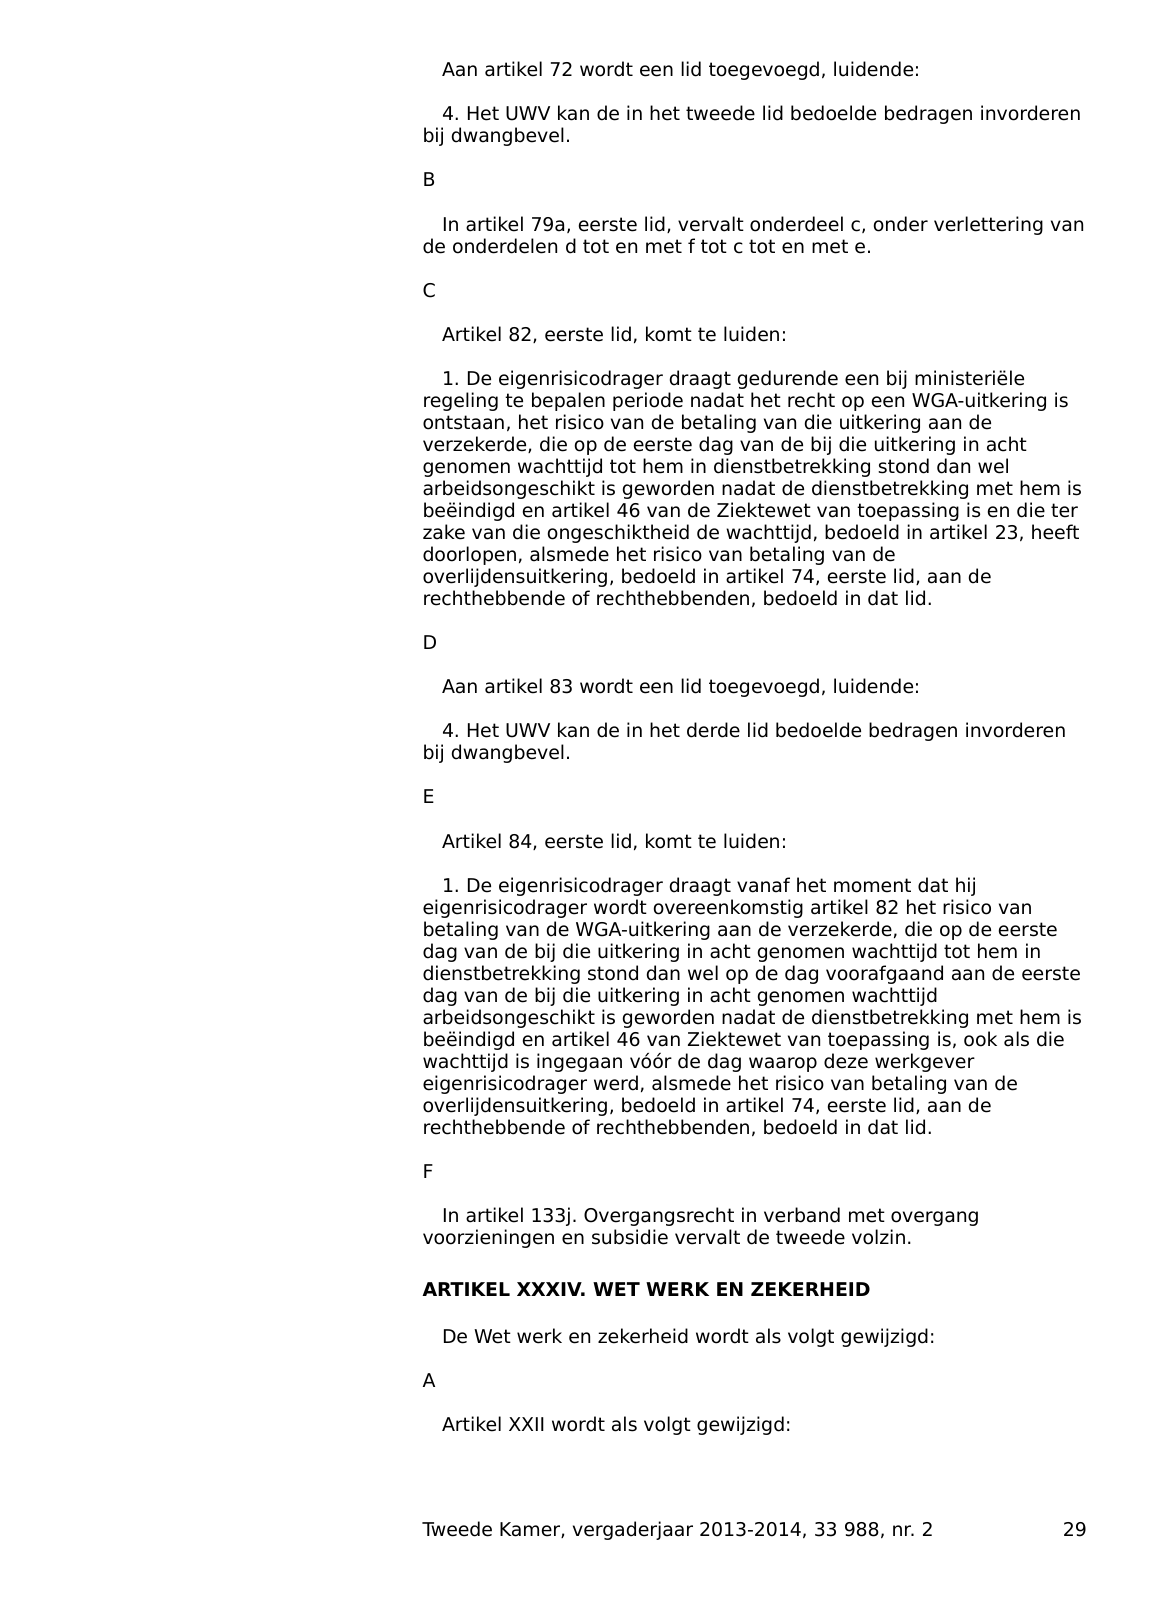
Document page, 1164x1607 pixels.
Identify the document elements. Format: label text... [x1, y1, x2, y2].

text Artikel 82, eerste lid, komt te luiden: [422, 324, 1087, 346]
text 4. Het UWV kan de in het derde lid bedoelde bedragen invorderen bij dwangbevel. [422, 720, 1087, 764]
text D [422, 632, 1087, 654]
text 1. De eigenrisicodrager draagt vanaf het moment dat hij eigenrisicodrager wordt overeenkomstig artikel 82 het risico van betaling van de WGA-uitkering aan de verzekerde, die op de eerste dag van de bij die uitkering in acht genomen wachttijd tot hem in dienstbetrekking stond dan wel op de dag voorafgaand aan de eerste dag van de bij die uitkering in acht genomen wachttijd arbeidsongeschikt is geworden nadat de dienstbetrekking met hem is beëindigd en artikel 46 van Ziektewet van toepassing is, ook als die wachttijd is ingegaan vóór de dag waarop deze werkgever eigenrisicodrager werd, alsmede het risico van betaling van de overlijdensuitkering, bedoeld in artikel 74, eerste lid, aan de rechthebbende of rechthebbenden, bedoeld in dat lid. [422, 875, 1087, 1138]
text In artikel 133j. Overgangsrecht in verband met overgang voorzieningen en subsidie vervalt de tweede volzin. [422, 1205, 1087, 1249]
text Aan artikel 83 wordt een lid toegevoegd, luidende: [422, 676, 1087, 698]
text Artikel 84, eerste lid, komt te luiden: [422, 831, 1087, 853]
text In artikel 79a, eerste lid, vervalt onderdeel c, onder verlettering van de onderdelen d tot en met f tot c tot en met e. [422, 213, 1087, 257]
text Artikel XXII wordt als volgt gewijzigd: [422, 1414, 1087, 1436]
text F [422, 1161, 1087, 1183]
text B [422, 169, 1087, 191]
text De Wet werk en zekerheid wordt als volgt gewijzigd: [422, 1326, 1087, 1348]
text 1. De eigenrisicodrager draagt gedurende een bij ministeriële regeling te bepalen periode nadat het recht op een WGA-uitkering is ontstaan, het risico van de betaling van die uitkering aan de verzekerde, die op de eerste dag van de bij die uitkering in acht genomen wachttijd tot hem in dienstbetrekking stond dan wel arbeidsongeschikt is geworden nadat de dienstbetrekking met hem is beëindigd en artikel 46 van de Ziektewet van toepassing is en die ter zake van die ongeschiktheid de wachttijd, bedoeld in artikel 23, heeft doorlopen, alsmede het risico van betaling van de overlijdensuitkering, bedoeld in artikel 74, eerste lid, aan de rechthebbende of rechthebbenden, bedoeld in dat lid. [422, 368, 1087, 610]
text Aan artikel 72 wordt een lid toegevoegd, luidende: [422, 59, 1087, 81]
subtitle ARTIKEL XXXIV. WET WERK EN ZEKERHEID [422, 1279, 1087, 1301]
text A [422, 1370, 1087, 1392]
text E [422, 786, 1087, 808]
text 4. Het UWV kan de in het tweede lid bedoelde bedragen invorderen bij dwangbevel. [422, 103, 1087, 147]
text C [422, 280, 1087, 302]
